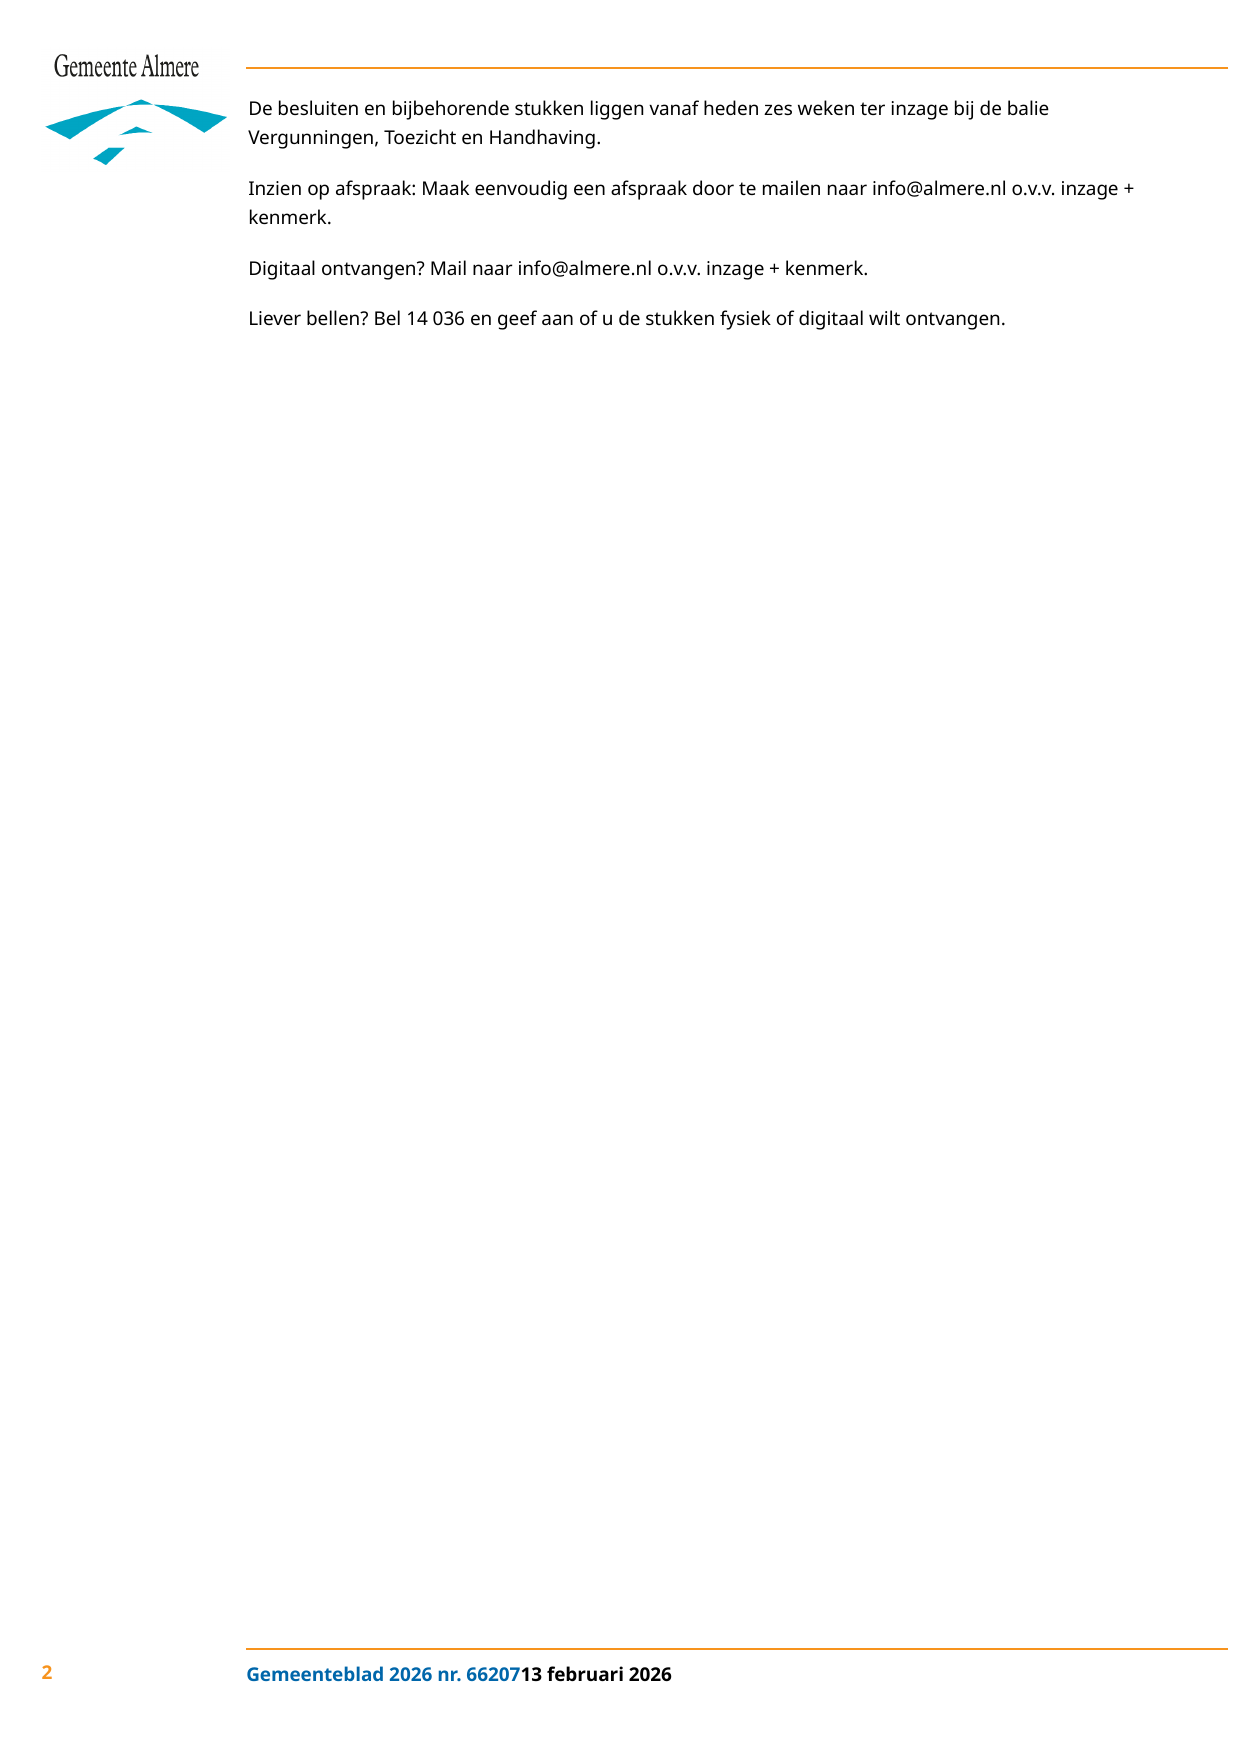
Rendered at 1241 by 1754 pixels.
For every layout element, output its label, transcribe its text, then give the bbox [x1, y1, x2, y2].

text Liever bellen? Bel 14 036 en geef aan of u de stukken fysiek of digitaal wilt ontvangen. [248, 305, 1152, 331]
text De besluiten en bijbehorende stukken liggen vanaf heden zes weken ter inzage bij de balie Vergunningen, Toezicht en Handhaving. [248, 95, 1152, 150]
text Digitaal ontvangen? Mail naar info@almere.nl o.v.v. inzage + kenmerk. [248, 255, 1152, 281]
picture [41, 47, 231, 172]
text Inzien op afspraak: Maak eenvoudig een afspraak door te mailen naar info@almere.nl o.v.v. inzage + kenmerk. [248, 175, 1152, 230]
